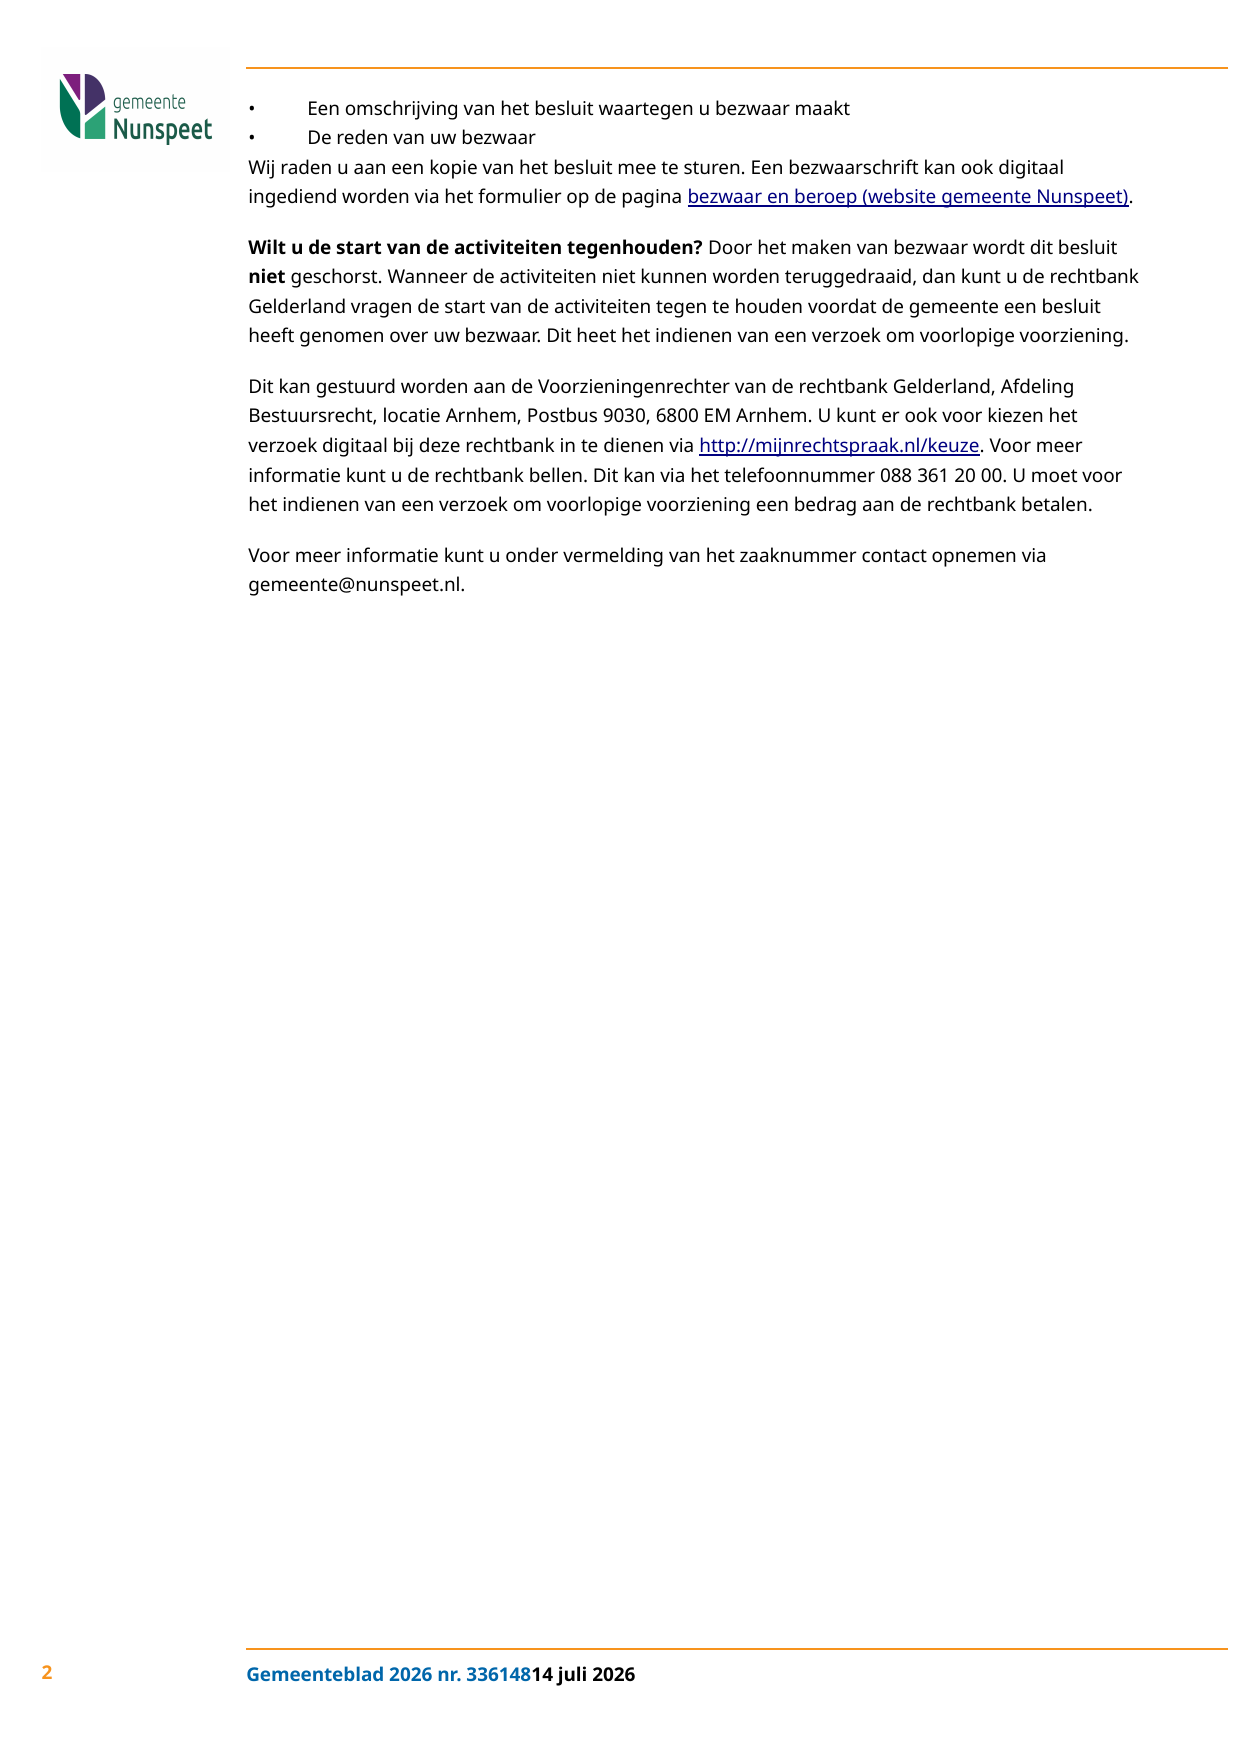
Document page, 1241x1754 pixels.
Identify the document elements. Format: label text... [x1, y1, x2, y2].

text Voor meer informatie kunt u onder vermelding van het zaaknummer contact opnemen via gemeente@nunspeet.nl. [248, 542, 1152, 597]
picture [41, 47, 231, 172]
text Wilt u de start van de activiteiten tegenhouden? Door het maken van bezwaar wordt dit besluit niet geschorst. Wanneer de activiteiten niet kunnen worden teruggedraaid, dan kunt u de rechtbank Gelderland vragen de start van de activiteiten tegen te houden voordat de gemeente een besluit heeft genomen over uw bezwaar. Dit heet het indienen van een verzoek om voorlopige voorziening. [248, 234, 1152, 348]
list De reden van uw bezwaar [248, 124, 1152, 150]
text Dit kan gestuurd worden aan de Voorzieningenrechter van de rechtbank Gelderland, Afdeling Bestuursrecht, locatie Arnhem, Postbus 9030, 6800 EM Arnhem. U kunt er ook voor kiezen het verzoek digitaal bij deze rechtbank in te dienen via http://mijnrechtspraak.nl/keuze. Voor meer informatie kunt u de rechtbank bellen. Dit kan via het telefoonnummer 088 361 20 00. U moet voor het indienen van een verzoek om voorlopige voorziening een bedrag aan de rechtbank betalen. [248, 373, 1152, 517]
list Een omschrijving van het besluit waartegen u bezwaar maakt [248, 95, 1152, 121]
text Wij raden u aan een kopie van het besluit mee te sturen. Een bezwaarschrift kan ook digitaal ingediend worden via het formulier op de pagina bezwaar en beroep (website gemeente Nunspeet). [248, 154, 1152, 209]
